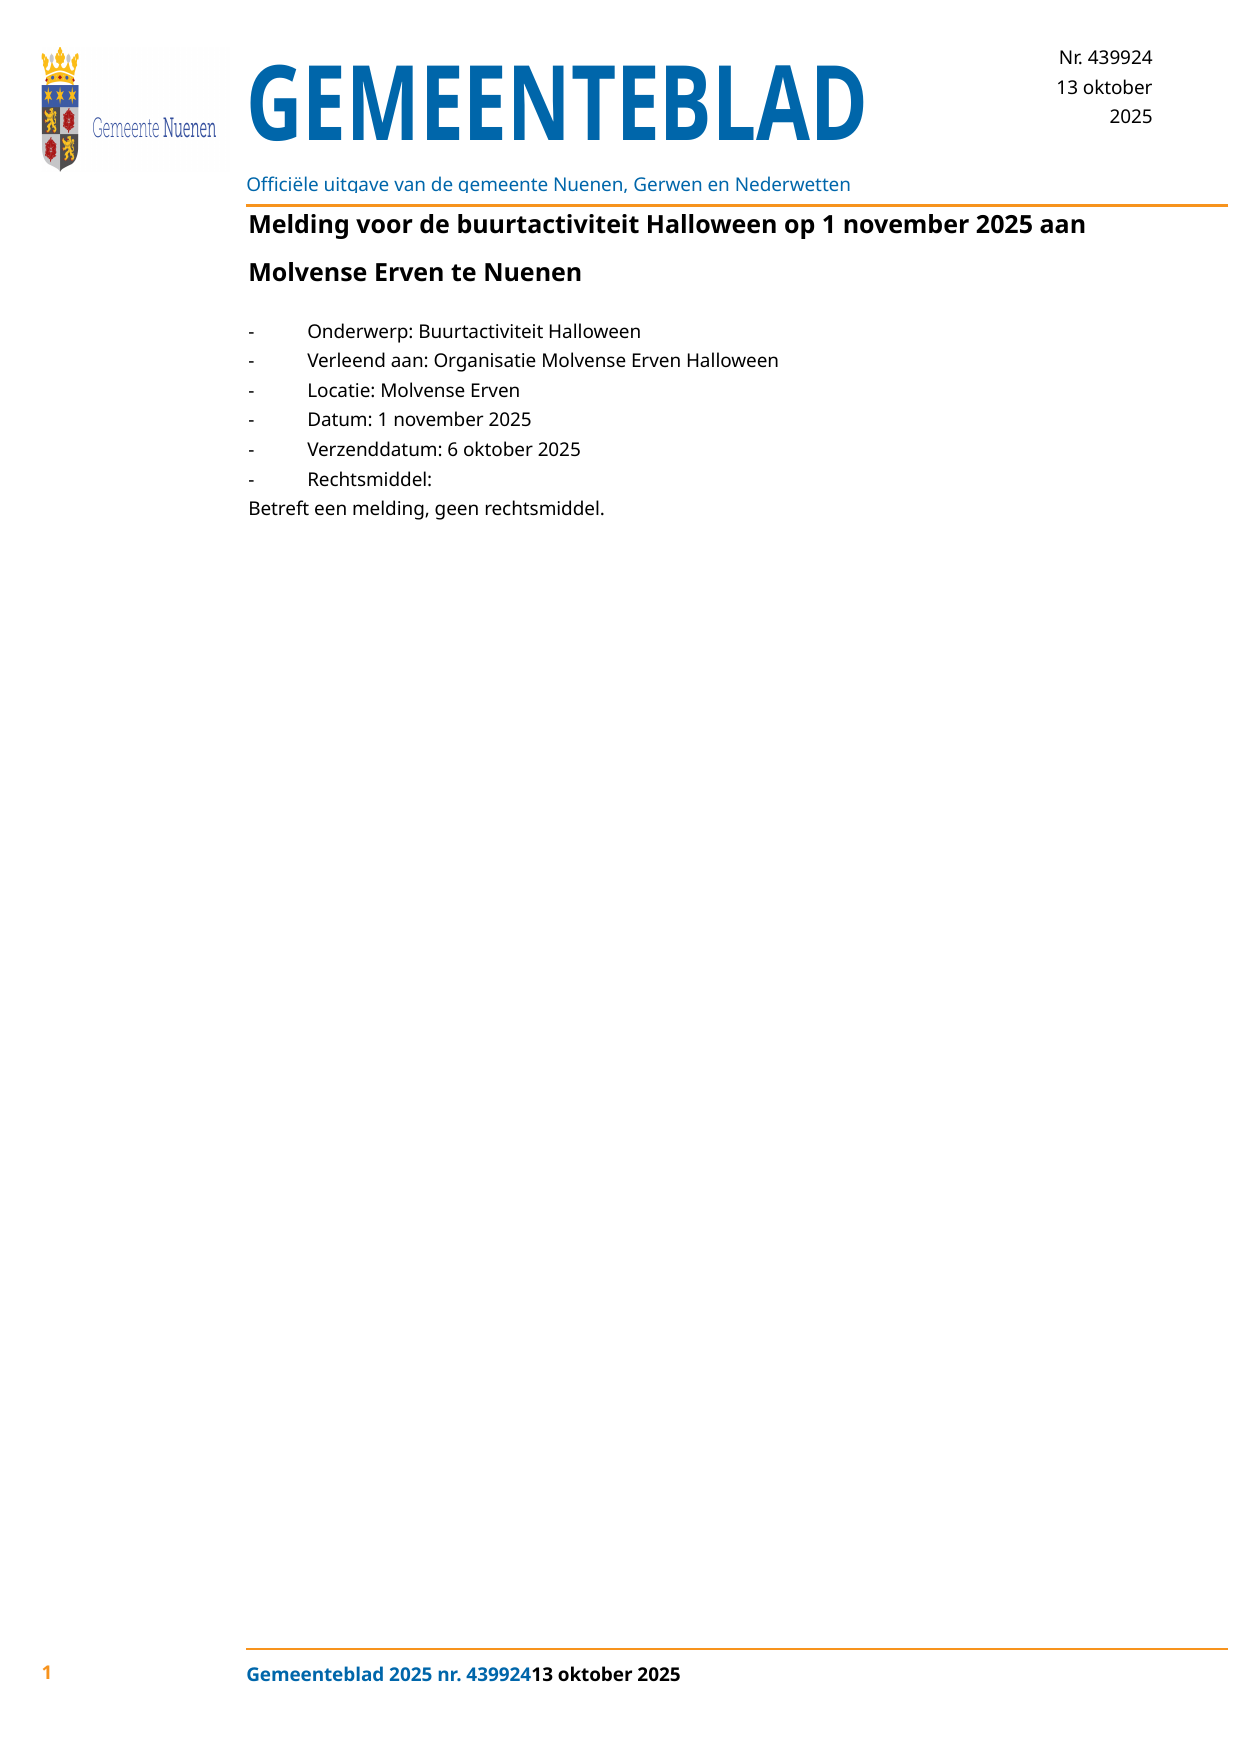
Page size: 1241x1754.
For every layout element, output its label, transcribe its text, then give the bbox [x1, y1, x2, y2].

list Rechtsmiddel: [248, 466, 1152, 492]
list Onderwerp: Buurtactiviteit Halloween [248, 318, 1152, 344]
text Betreft een melding, geen rechtsmiddel. [248, 495, 1152, 521]
list Verzenddatum: 6 oktober 2025 [248, 436, 1152, 462]
text Melding voor de buurtactiviteit Halloween op 1 november 2025 aan Molvense Erven te Nuenen [248, 207, 1152, 288]
list Datum: 1 november 2025 [248, 407, 1152, 432]
list Locatie: Molvense Erven [248, 377, 1152, 403]
list Verleend aan: Organisatie Molvense Erven Halloween [248, 347, 1152, 373]
picture [41, 47, 231, 172]
